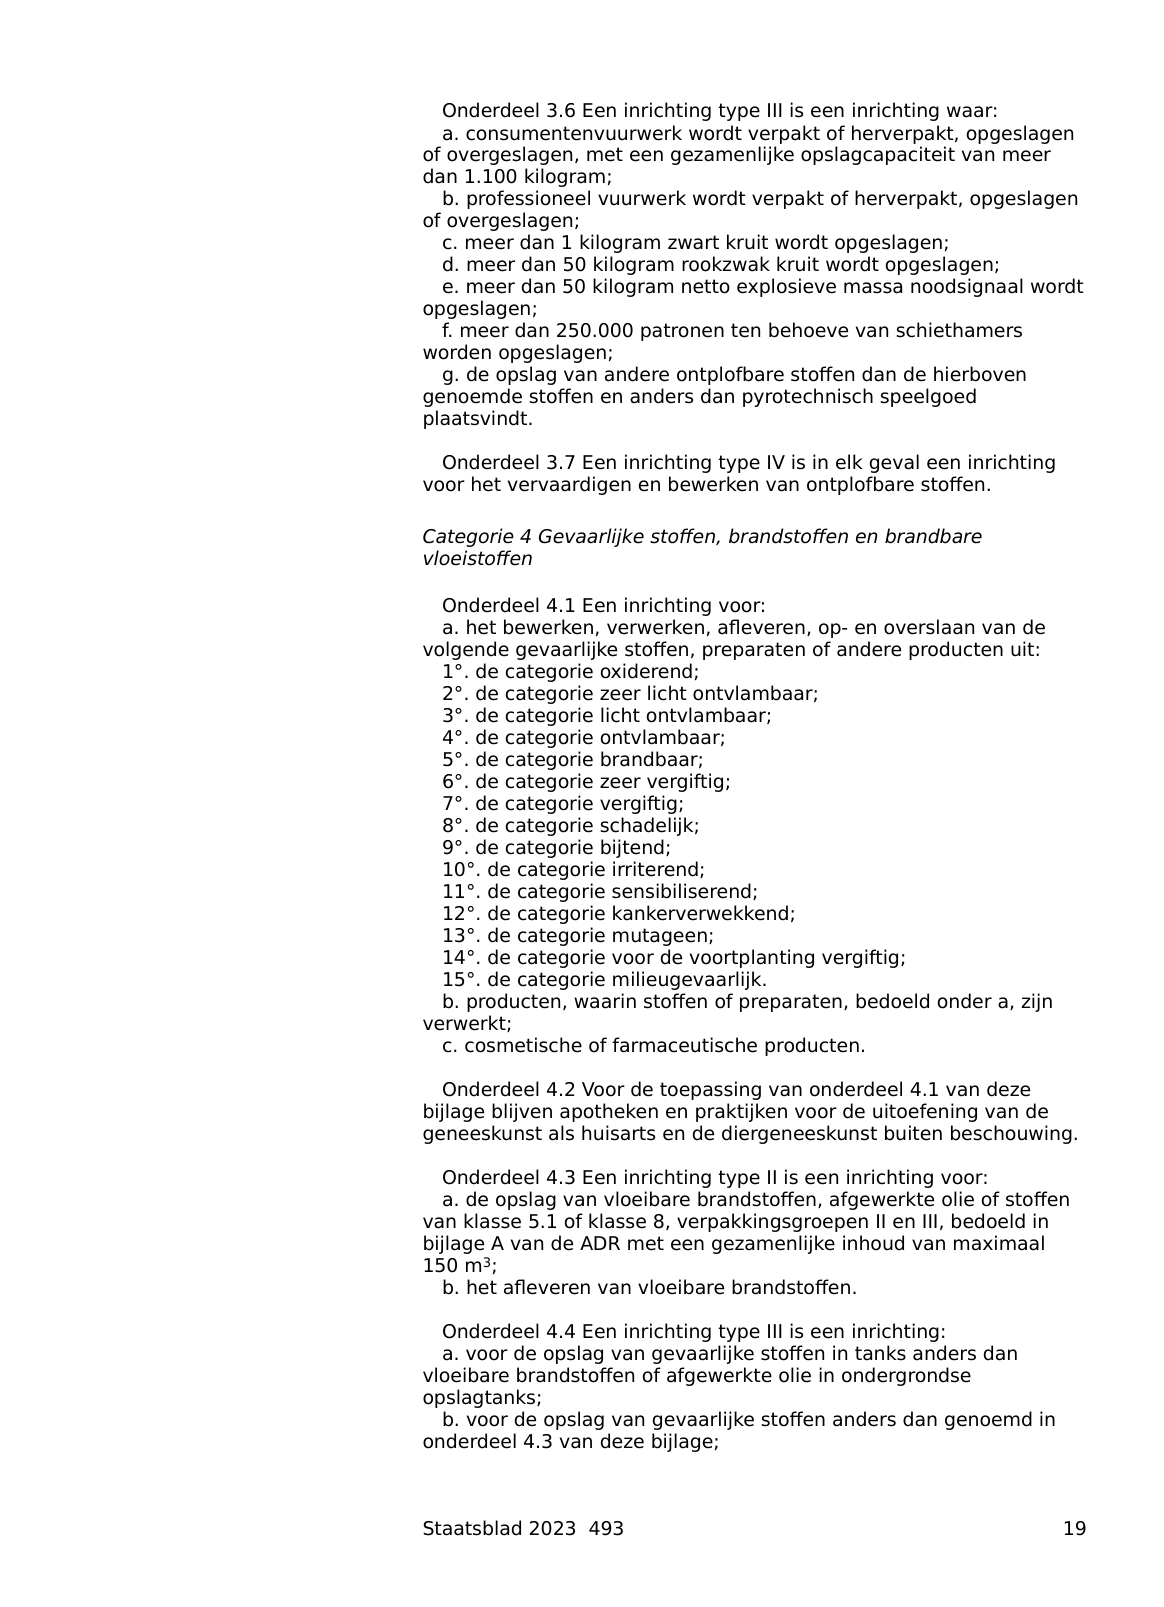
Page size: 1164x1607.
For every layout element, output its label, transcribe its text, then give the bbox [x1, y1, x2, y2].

text 12°. de categorie kankerverwekkend; [422, 903, 1087, 925]
text d. meer dan 50 kilogram rookzwak kruit wordt opgeslagen; [422, 254, 1087, 276]
text Onderdeel 3.7 Een inrichting type IV is in elk geval een inrichting voor het vervaardigen en bewerken van ontplofbare stoffen. [422, 452, 1087, 496]
text 11°. de categorie sensibiliserend; [422, 881, 1087, 903]
text Onderdeel 4.1 Een inrichting voor: [422, 595, 1087, 617]
text g. de opslag van andere ontplofbare stoffen dan de hierboven genoemde stoffen en anders dan pyrotechnisch speelgoed plaatsvindt. [422, 364, 1087, 430]
text 4°. de categorie ontvlambaar; [422, 727, 1087, 749]
text c. meer dan 1 kilogram zwart kruit wordt opgeslagen; [422, 232, 1087, 254]
text 2°. de categorie zeer licht ontvlambaar; [422, 683, 1087, 705]
text 1°. de categorie oxiderend; [422, 661, 1087, 683]
text b. professioneel vuurwerk wordt verpakt of herverpakt, opgeslagen of overgeslagen; [422, 188, 1087, 232]
text 10°. de categorie irriterend; [422, 859, 1087, 881]
text 6°. de categorie zeer vergiftig; [422, 771, 1087, 793]
text c. cosmetische of farmaceutische producten. [422, 1035, 1087, 1057]
text Onderdeel 4.3 Een inrichting type II is een inrichting voor: [422, 1167, 1087, 1189]
text e. meer dan 50 kilogram netto explosieve massa noodsignaal wordt opgeslagen; [422, 276, 1087, 320]
text a. voor de opslag van gevaarlijke stoffen in tanks anders dan vloeibare brandstoffen of afgewerkte olie in ondergrondse opslagtanks; [422, 1343, 1087, 1409]
text a. het bewerken, verwerken, afleveren, op- en overslaan van de volgende gevaarlijke stoffen, preparaten of andere producten uit: [422, 617, 1087, 661]
text 7°. de categorie vergiftig; [422, 793, 1087, 815]
text 15°. de categorie milieugevaarlijk. [422, 969, 1087, 991]
text Onderdeel 4.2 Voor de toepassing van onderdeel 4.1 van deze bijlage blijven apotheken en praktijken voor de uitoefening van de geneeskunst als huisarts en de diergeneeskunst buiten beschouwing. [422, 1079, 1087, 1145]
text a. consumentenvuurwerk wordt verpakt of herverpakt, opgeslagen of overgeslagen, met een gezamenlijke opslagcapaciteit van meer dan 1.100 kilogram; [422, 122, 1087, 188]
text f. meer dan 250.000 patronen ten behoeve van schiethamers worden opgeslagen; [422, 320, 1087, 364]
text 9°. de categorie bijtend; [422, 837, 1087, 859]
text Onderdeel 3.6 Een inrichting type III is een inrichting waar: [422, 100, 1087, 122]
text 14°. de categorie voor de voortplanting vergiftig; [422, 947, 1087, 969]
text Onderdeel 4.4 Een inrichting type III is een inrichting: [422, 1321, 1087, 1343]
text b. producten, waarin stoffen of preparaten, bedoeld onder a, zijn verwerkt; [422, 991, 1087, 1035]
text 8°. de categorie schadelijk; [422, 815, 1087, 837]
text 5°. de categorie brandbaar; [422, 749, 1087, 771]
text 3°. de categorie licht ontvlambaar; [422, 705, 1087, 727]
text b. voor de opslag van gevaarlijke stoffen anders dan genoemd in onderdeel 4.3 van deze bijlage; [422, 1409, 1087, 1453]
text a. de opslag van vloeibare brandstoffen, afgewerkte olie of stoffen van klasse 5.1 of klasse 8, verpakkingsgroepen II en III, bedoeld in bijlage A van de ADR met een gezamenlijke inhoud van maximaal 150 m3; [422, 1189, 1087, 1277]
subtitle Categorie 4 Gevaarlijke stoffen, brandstoffen en brandbare vloeistoffen [422, 526, 1087, 570]
text 13°. de categorie mutageen; [422, 925, 1087, 947]
text b. het afleveren van vloeibare brandstoffen. [422, 1277, 1087, 1299]
